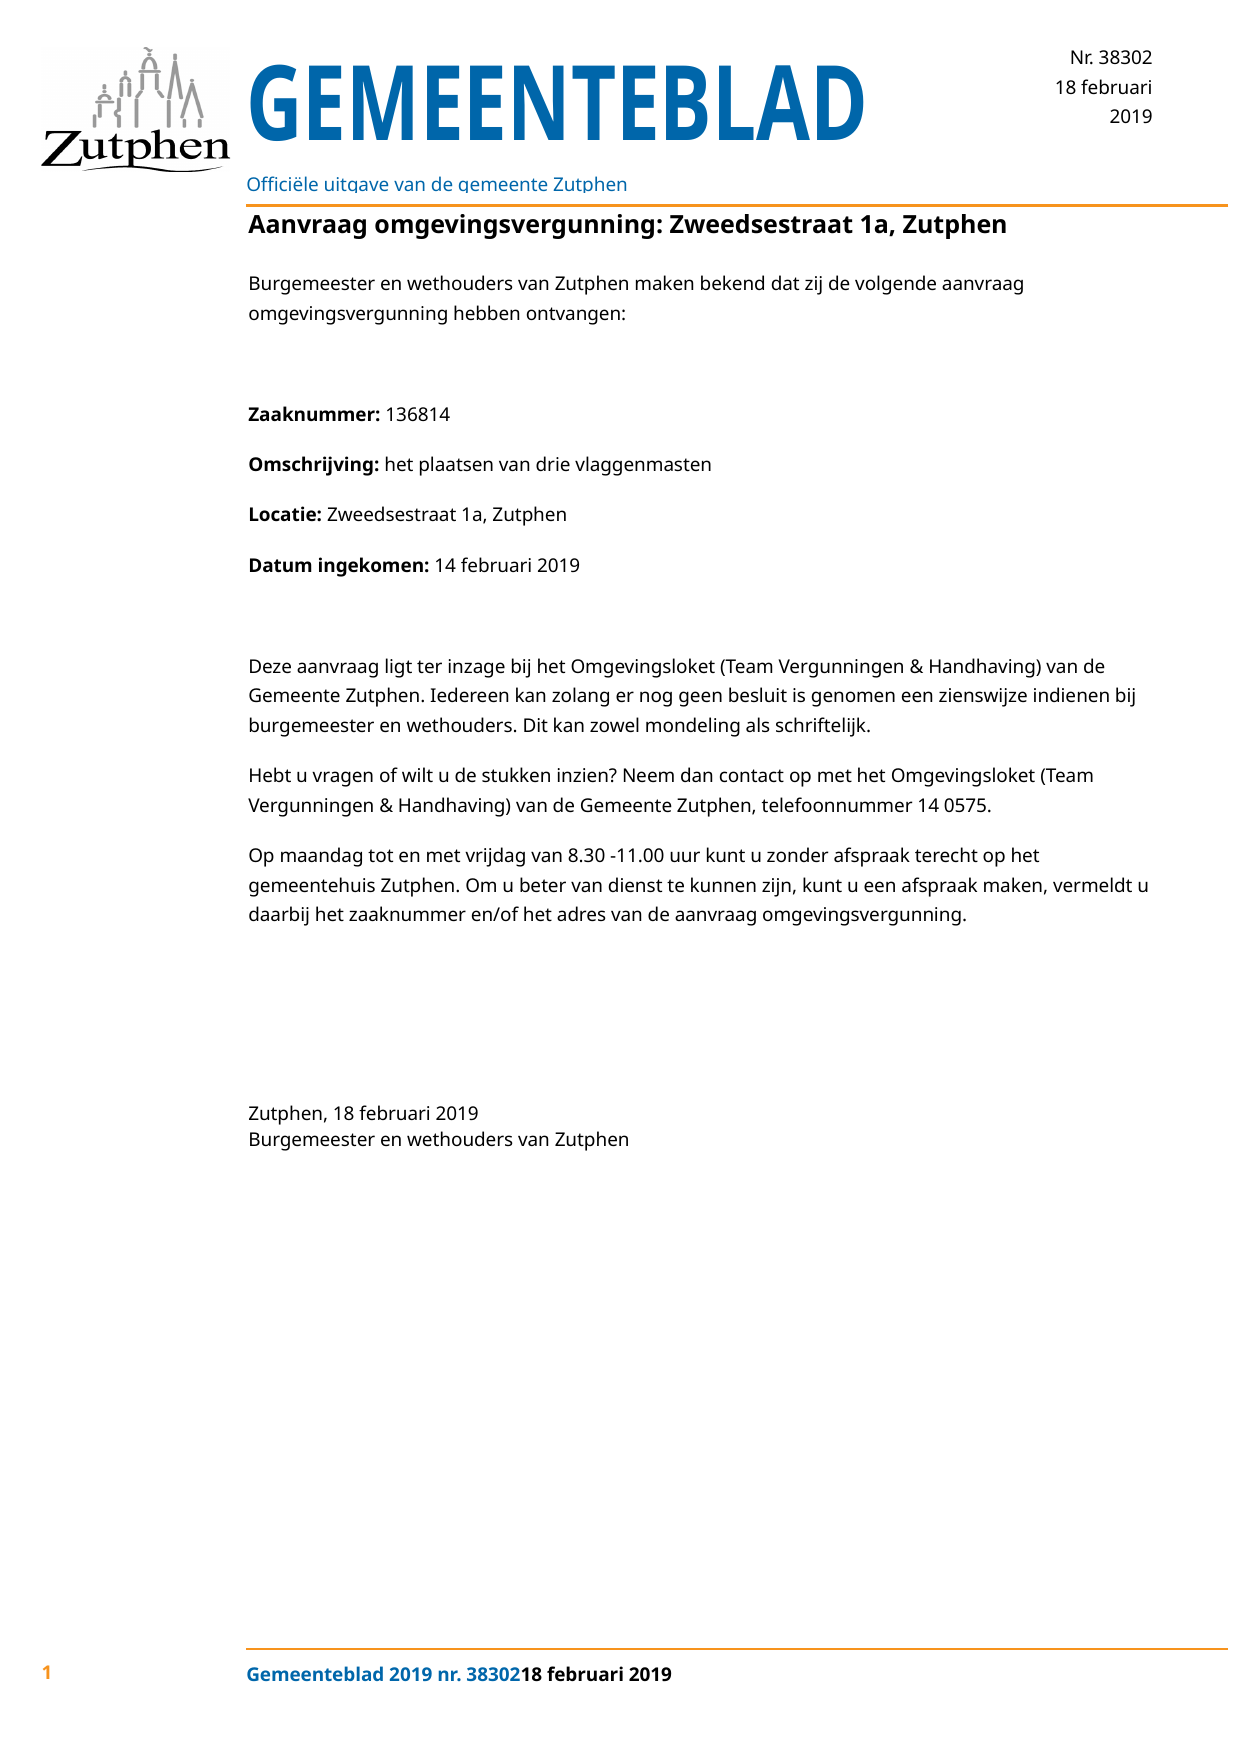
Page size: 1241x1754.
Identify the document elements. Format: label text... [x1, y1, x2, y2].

text Op maandag tot en met vrijdag van 8.30 -11.00 uur kunt u zonder afspraak terecht op het gemeentehuis Zutphen. Om u beter van dienst te kunnen zijn, kunt u een afspraak maken, vermeldt u daarbij het zaaknummer en/of het adres van de aanvraag omgevingsvergunning. [248, 842, 1152, 927]
text Hebt u vragen of wilt u de stukken inzien? Neem dan contact op met het Omgevingsloket (Team Vergunningen & Handhaving) van de Gemeente Zutphen, telefoonnummer 14 0575. [248, 762, 1152, 818]
text Zaaknummer: 136814 [248, 401, 1152, 426]
text Omschrijving: het plaatsen van drie vlaggenmasten [248, 451, 1152, 477]
text Burgemeester en wethouders van Zutphen [248, 1126, 1152, 1152]
text Deze aanvraag ligt ter inzage bij het Omgevingsloket (Team Vergunningen & Handhaving) van de Gemeente Zutphen. Iedereen kan zolang er nog geen besluit is genomen een zienswijze indienen bij burgemeester en wethouders. Dit kan zowel mondeling als schriftelijk. [248, 653, 1152, 738]
text Burgemeester en wethouders van Zutphen maken bekend dat zij de volgende aanvraag omgevingsvergunning hebben ontvangen: [248, 270, 1152, 326]
text Zutphen, 18 februari 2019 [248, 1101, 1152, 1126]
text Locatie: Zweedsestraat 1a, Zutphen [248, 502, 1152, 527]
picture [41, 47, 231, 172]
text Datum ingekomen: 14 februari 2019 [248, 552, 1152, 578]
text Aanvraag omgevingsvergunning: Zweedsestraat 1a, Zutphen [248, 207, 1152, 241]
